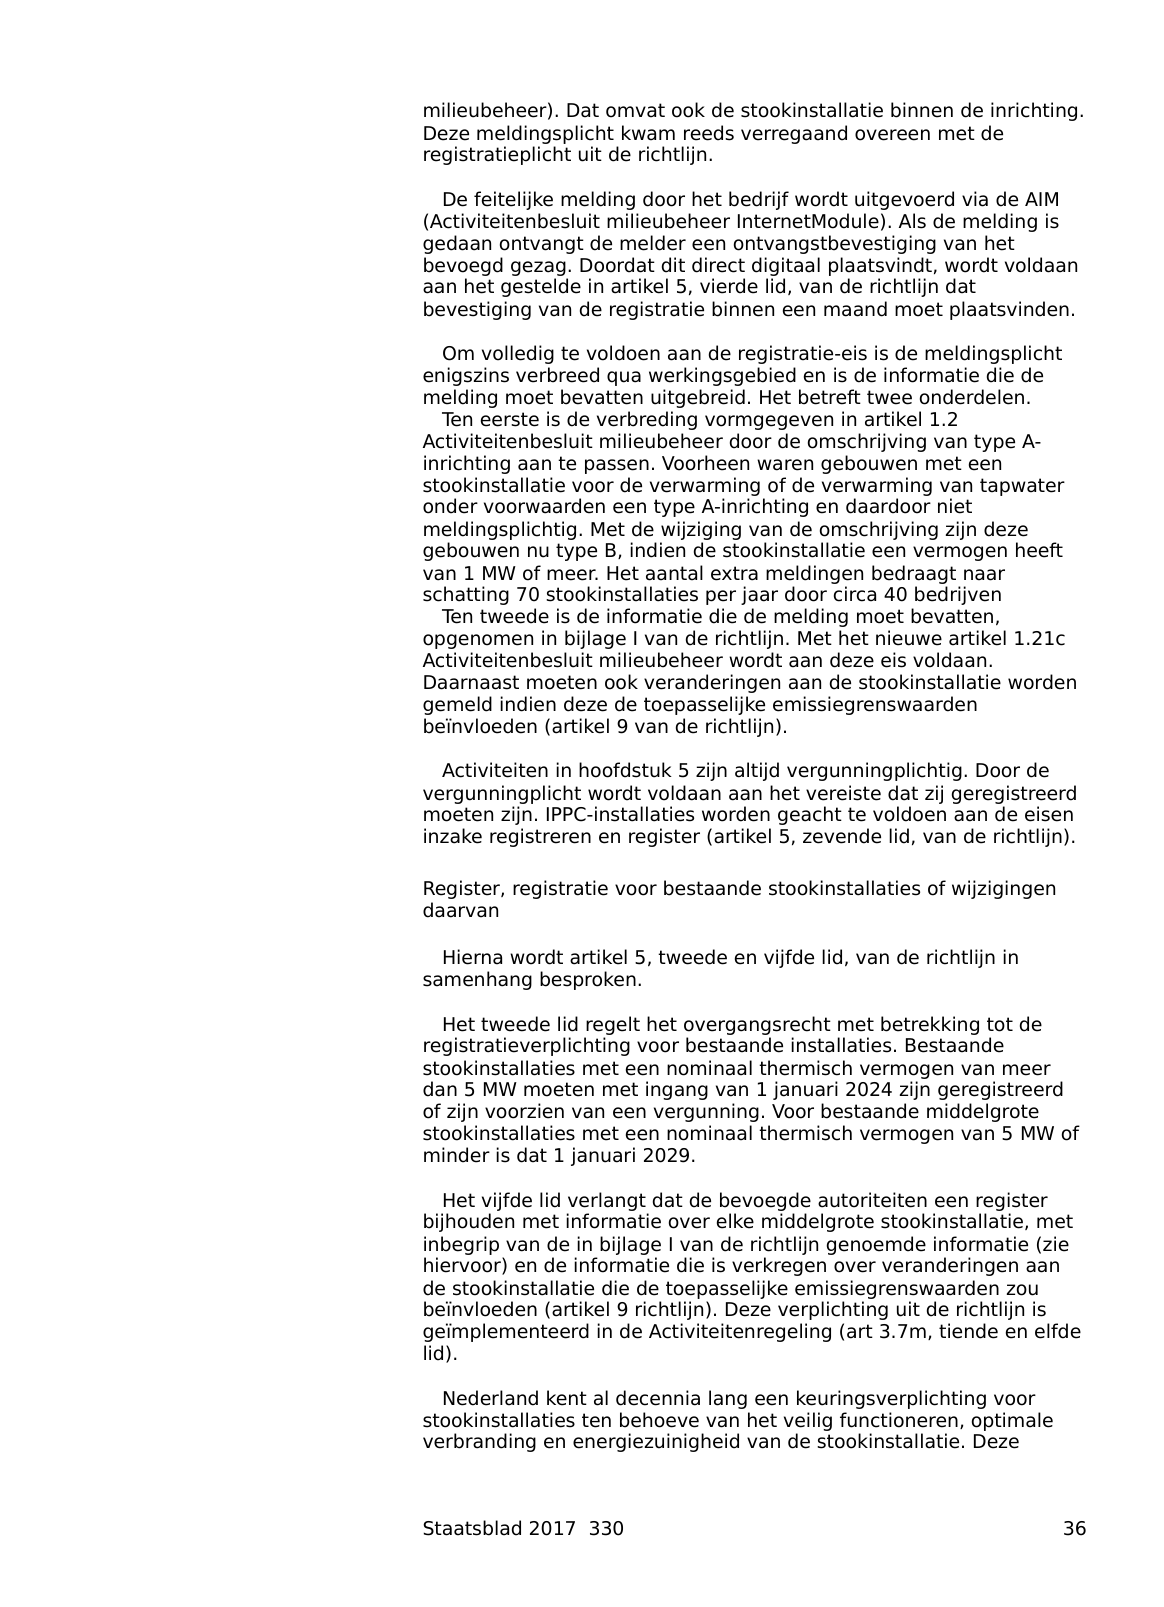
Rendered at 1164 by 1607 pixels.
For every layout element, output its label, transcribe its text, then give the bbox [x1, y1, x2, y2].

text Het vijfde lid verlangt dat de bevoegde autoriteiten een register bijhouden met informatie over elke middelgrote stookinstallatie, met inbegrip van de in bijlage I van de richtlijn genoemde informatie (zie hiervoor) en de informatie die is verkregen over veranderingen aan de stookinstallatie die de toepasselijke emissiegrenswaarden zou beïnvloeden (artikel 9 richtlijn). Deze verplichting uit de richtlijn is geïmplementeerd in de Activiteitenregeling (art 3.7m, tiende en elfde lid). [422, 1189, 1087, 1365]
text Ten tweede is de informatie die de melding moet bevatten, opgenomen in bijlage I van de richtlijn. Met het nieuwe artikel 1.21c Activiteitenbesluit milieubeheer wordt aan deze eis voldaan. Daarnaast moeten ook veranderingen aan de stookinstallatie worden gemeld indien deze de toepasselijke emissiegrenswaarden beïnvloeden (artikel 9 van de richtlijn). [422, 606, 1087, 738]
text Om volledig te voldoen aan de registratie-eis is de meldingsplicht enigszins verbreed qua werkingsgebied en is de informatie die de melding moet bevatten uitgebreid. Het betreft twee onderdelen. [422, 343, 1087, 408]
text De feitelijke melding door het bedrijf wordt uitgevoerd via de AIM (Activiteitenbesluit milieubeheer InternetModule). Als de melding is gedaan ontvangt de melder een ontvangstbevestiging van het bevoegd gezag. Doordat dit direct digitaal plaatsvindt, wordt voldaan aan het gestelde in artikel 5, vierde lid, van de richtlijn dat bevestiging van de registratie binnen een maand moet plaatsvinden. [422, 188, 1087, 320]
text Ten eerste is de verbreding vormgegeven in artikel 1.2 Activiteitenbesluit milieubeheer door de omschrijving van type A-inrichting aan te passen. Voorheen waren gebouwen met een stookinstallatie voor de verwarming of de verwarming van tapwater onder voorwaarden een type A-inrichting en daardoor niet meldingsplichtig. Met de wijziging van de omschrijving zijn deze gebouwen nu type B, indien de stookinstallatie een vermogen heeft van 1 MW of meer. Het aantal extra meldingen bedraagt naar schatting 70 stookinstallaties per jaar door circa 40 bedrijven [422, 408, 1087, 606]
subtitle Register, registratie voor bestaande stookinstallaties of wijzigingen daarvan [422, 878, 1087, 922]
text milieubeheer). Dat omvat ook de stookinstallatie binnen de inrichting. Deze meldingsplicht kwam reeds verregaand overeen met de registratieplicht uit de richtlijn. [422, 100, 1087, 166]
text Activiteiten in hoofdstuk 5 zijn altijd vergunningplichtig. Door de vergunningplicht wordt voldaan aan het vereiste dat zij geregistreerd moeten zijn. IPPC-installaties worden geacht te voldoen aan de eisen inzake registreren en register (artikel 5, zevende lid, van de richtlijn). [422, 760, 1087, 848]
text Het tweede lid regelt het overgangsrecht met betrekking tot de registratieverplichting voor bestaande installaties. Bestaande stookinstallaties met een nominaal thermisch vermogen van meer dan 5 MW moeten met ingang van 1 januari 2024 zijn geregistreerd of zijn voorzien van een vergunning. Voor bestaande middelgrote stookinstallaties met een nominaal thermisch vermogen van 5 MW of minder is dat 1 januari 2029. [422, 1013, 1087, 1167]
text Nederland kent al decennia lang een keuringsverplichting voor stookinstallaties ten behoeve van het veilig functioneren, optimale verbranding en energiezuinigheid van de stookinstallatie. Deze [422, 1387, 1087, 1453]
text Hierna wordt artikel 5, tweede en vijfde lid, van de richtlijn in samenhang besproken. [422, 947, 1087, 991]
